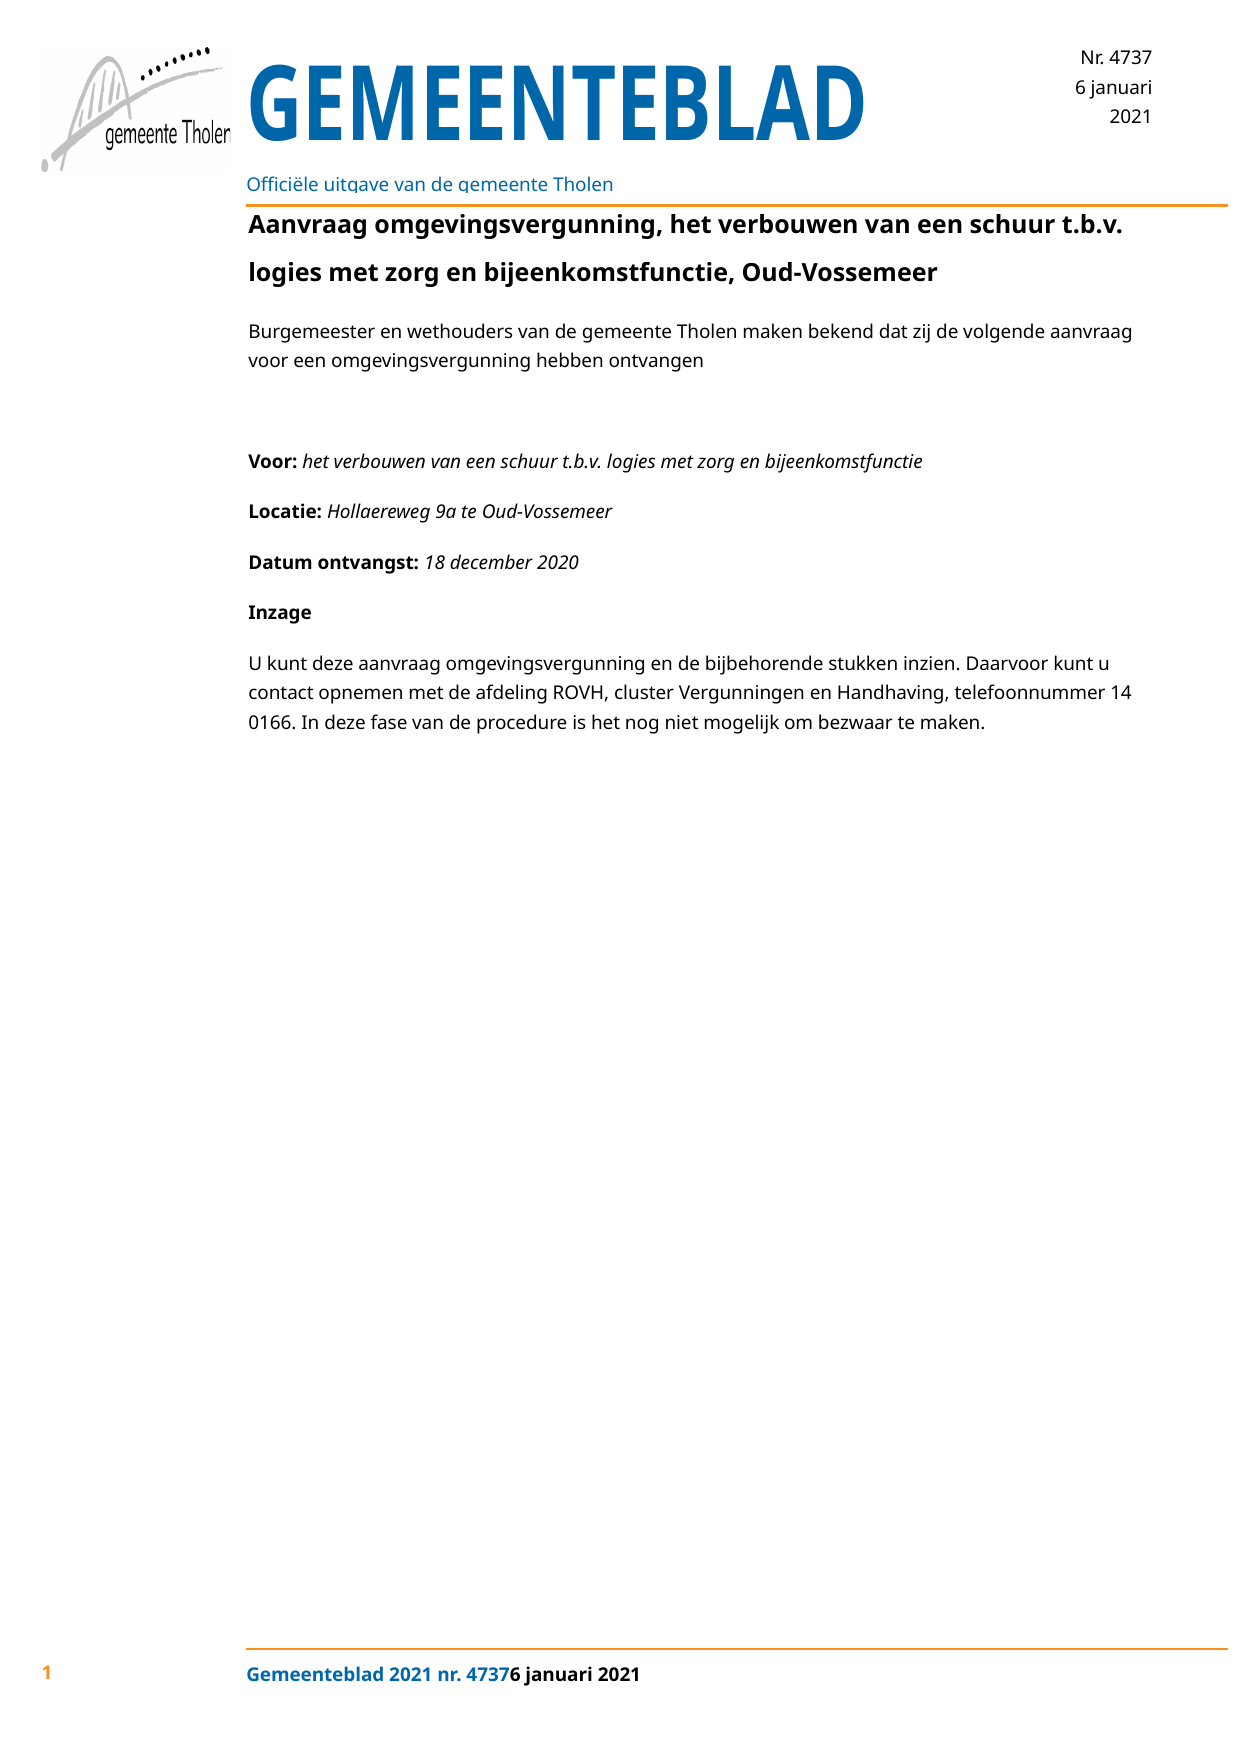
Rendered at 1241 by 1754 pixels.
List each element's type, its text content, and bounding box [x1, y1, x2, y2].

text Voor: het verbouwen van een schuur t.b.v. logies met zorg en bijeenkomstfunctie [248, 448, 1152, 474]
text Inzage [248, 599, 1152, 625]
picture [41, 47, 231, 172]
text Locatie: Hollaereweg 9a te Oud-Vossemeer [248, 499, 1152, 524]
text U kunt deze aanvraag omgevingsvergunning en de bijbehorende stukken inzien. Daarvoor kunt u contact opnemen met de afdeling ROVH, cluster Vergunningen en Handhaving, telefoonnummer 14 0166. In deze fase van de procedure is het nog niet mogelijk om bezwaar te maken. [248, 650, 1152, 735]
text Aanvraag omgevingsvergunning, het verbouwen van een schuur t.b.v. logies met zorg en bijeenkomstfunctie, Oud-Vossemeer [248, 207, 1152, 288]
text Burgemeester en wethouders van de gemeente Tholen maken bekend dat zij de volgende aanvraag voor een omgevingsvergunning hebben ontvangen [248, 318, 1152, 373]
text Datum ontvangst: 18 december 2020 [248, 549, 1152, 575]
